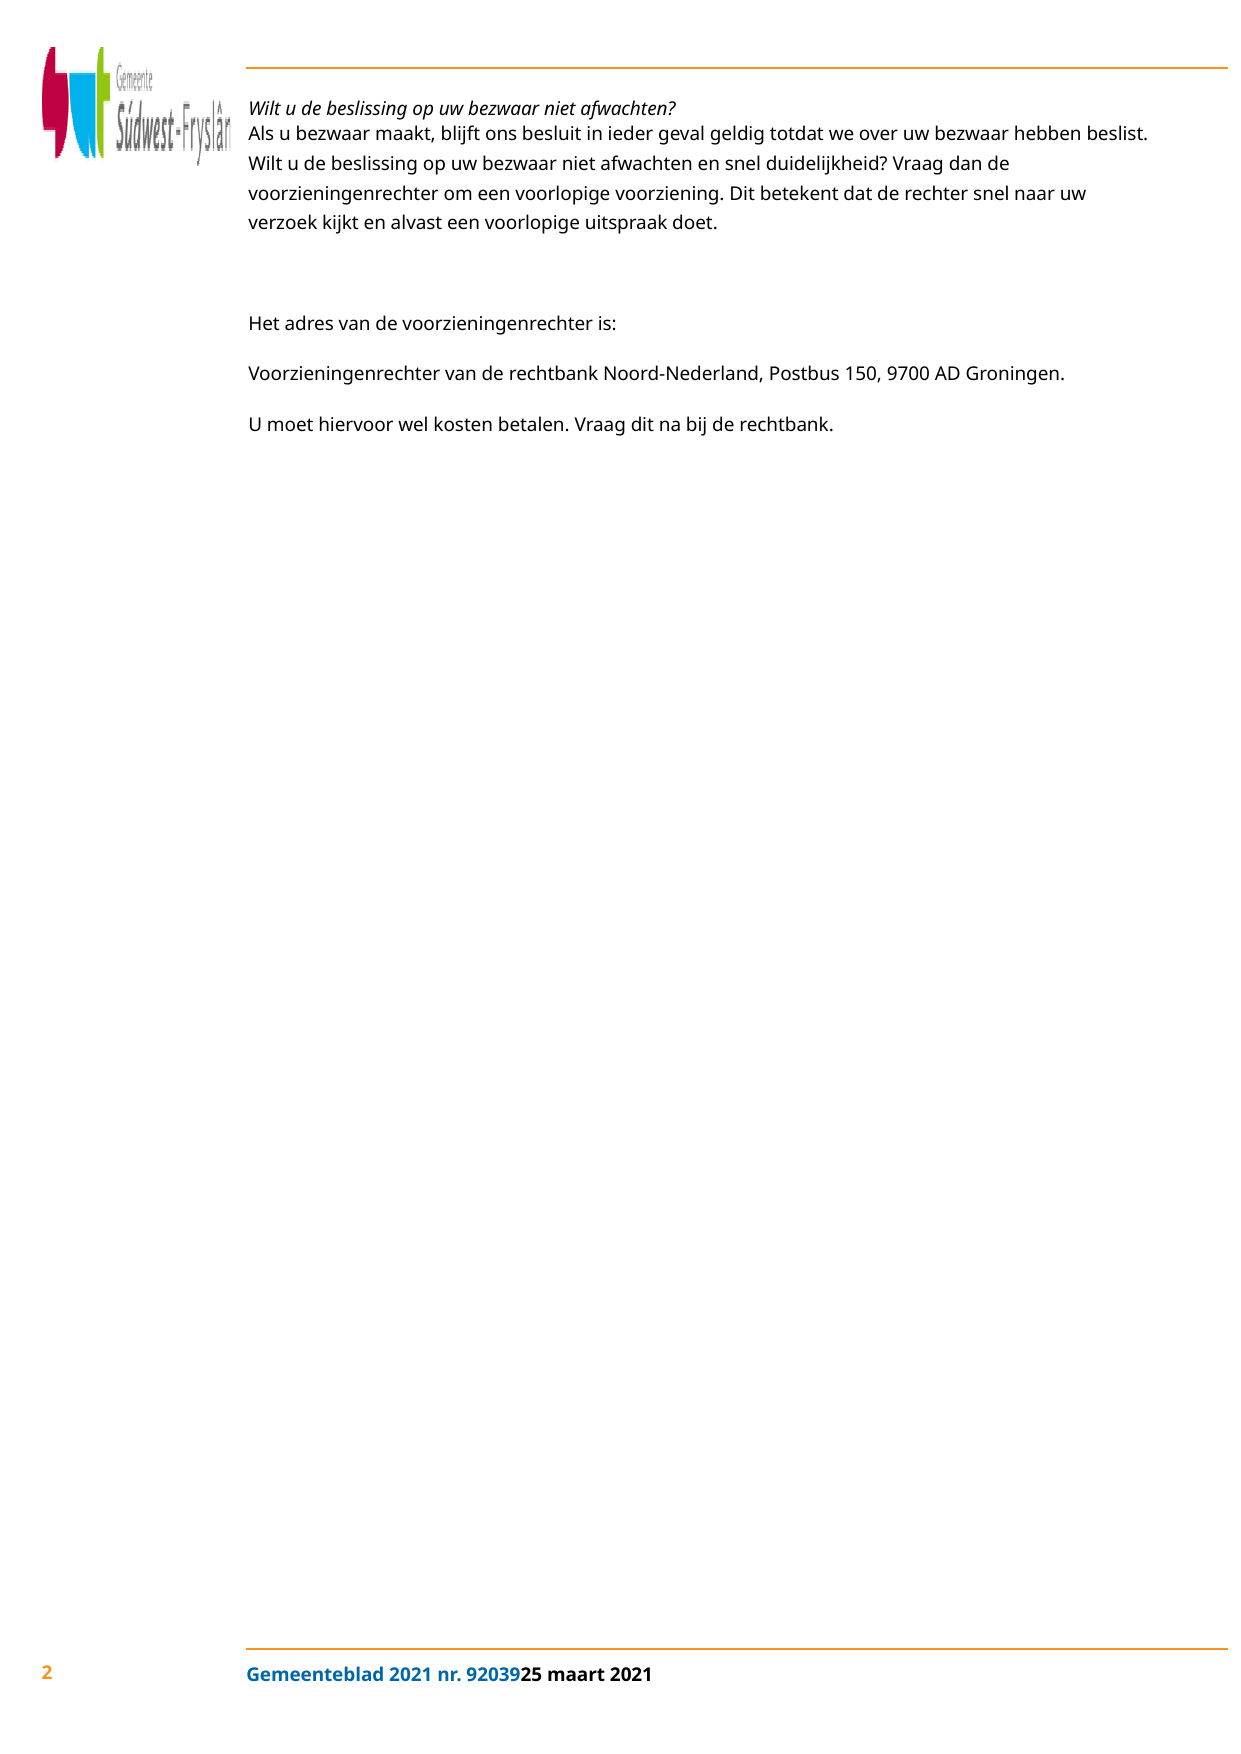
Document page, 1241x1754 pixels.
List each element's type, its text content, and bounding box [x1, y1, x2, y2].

text Voorzieningenrechter van de rechtbank Noord-Nederland, Postbus 150, 9700 AD Groningen. [248, 361, 1152, 386]
text U moet hiervoor wel kosten betalen. Vraag dit na bij de rechtbank. [248, 411, 1152, 437]
text Wilt u de beslissing op uw bezwaar niet afwachten? [248, 95, 1152, 121]
text Het adres van de voorzieningenrechter is: [248, 310, 1152, 336]
picture [41, 47, 231, 172]
text Als u bezwaar maakt, blijft ons besluit in ieder geval geldig totdat we over uw bezwaar hebben beslist. Wilt u de beslissing op uw bezwaar niet afwachten en snel duidelijkheid? Vraag dan de voorzieningenrechter om een voorlopige voorziening. Dit betekent dat de rechter snel naar uw verzoek kijkt en alvast een voorlopige uitspraak doet. [248, 121, 1152, 235]
